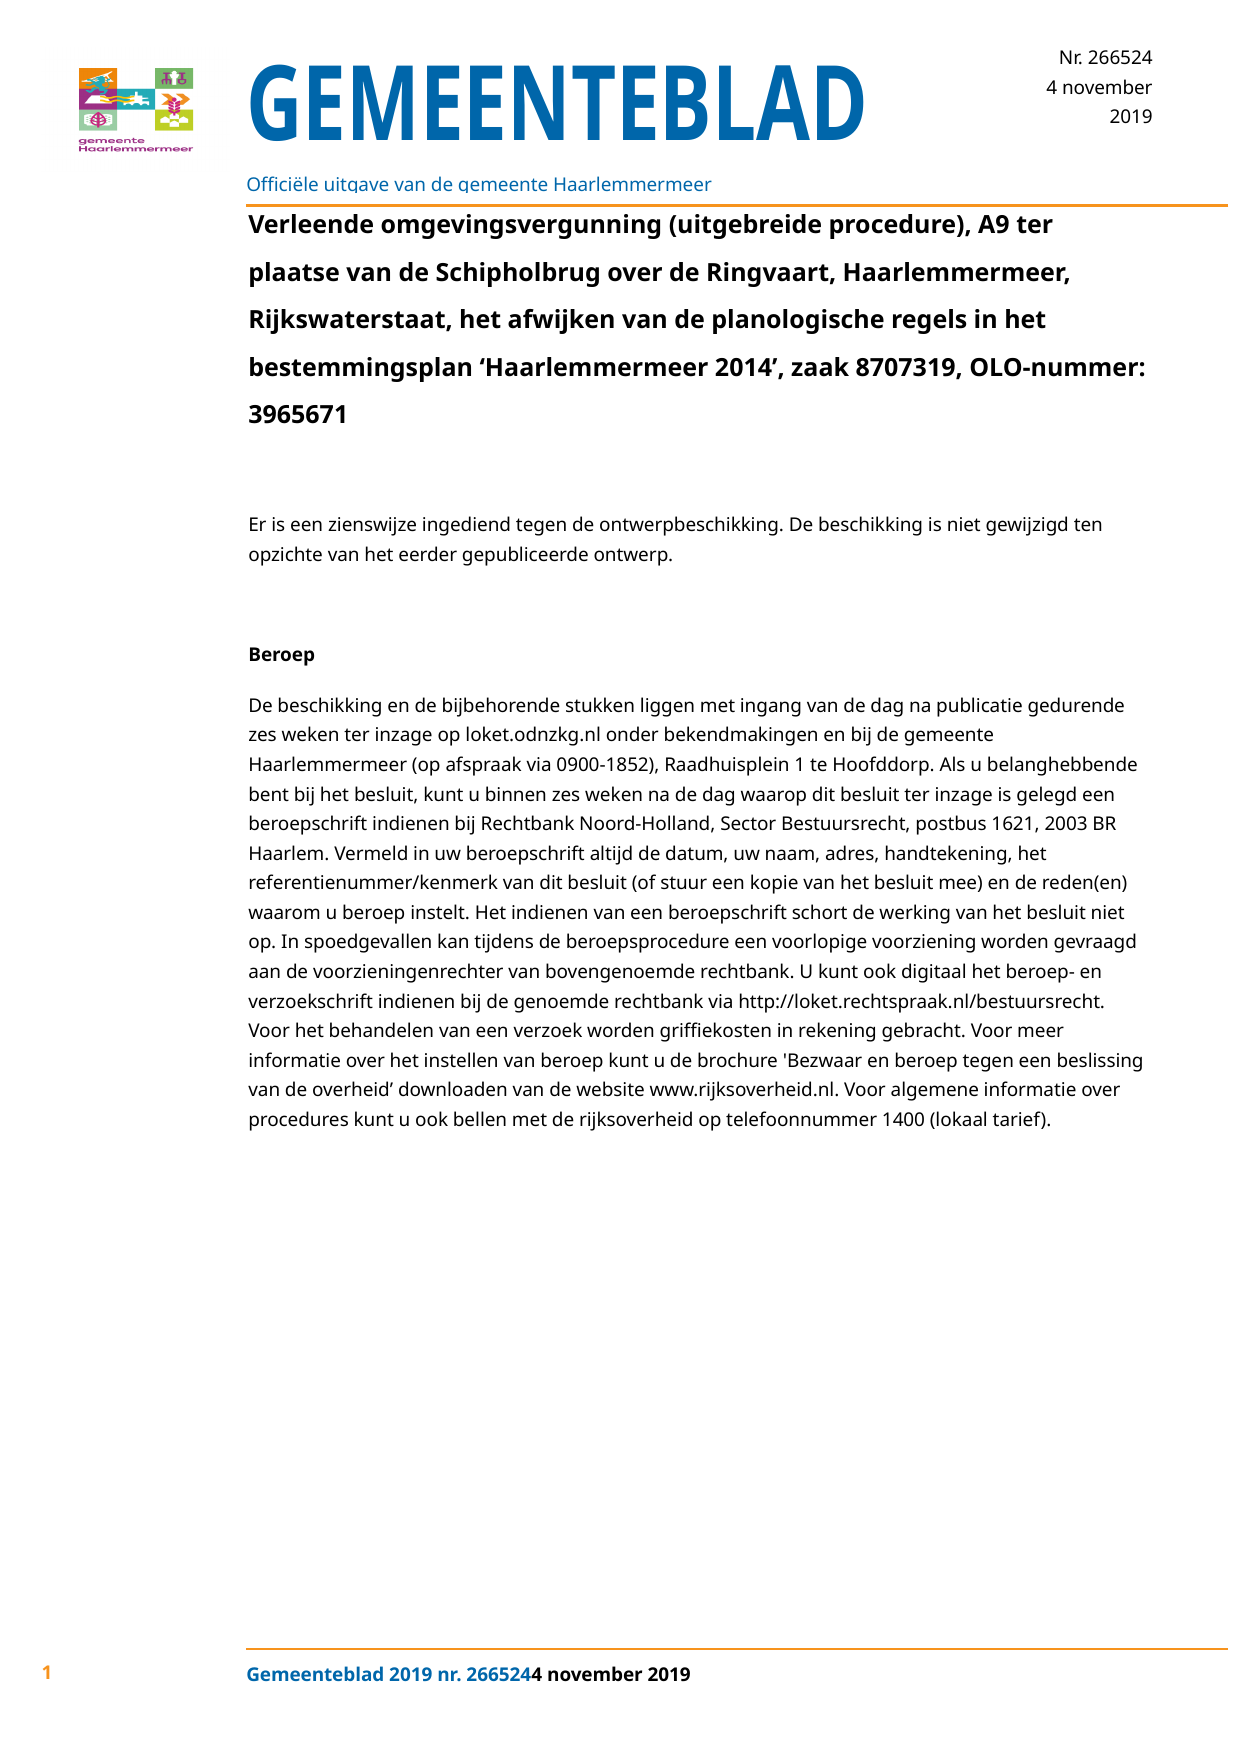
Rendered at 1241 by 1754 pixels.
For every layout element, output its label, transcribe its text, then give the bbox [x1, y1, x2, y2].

text Beroep [248, 642, 1152, 667]
text De beschikking en de bijbehorende stukken liggen met ingang van de dag na publicatie gedurende zes weken ter inzage op loket.odnzkg.nl onder bekendmakingen en bij de gemeente Haarlemmermeer (op afspraak via 0900-1852), Raadhuisplein 1 te Hoofddorp. Als u belanghebbende bent bij het besluit, kunt u binnen zes weken na de dag waarop dit besluit ter inzage is gelegd een beroepschrift indienen bij Rechtbank Noord-Holland, Sector Bestuursrecht, postbus 1621, 2003 BR Haarlem. Vermeld in uw beroepschrift altijd de datum, uw naam, adres, handtekening, het referentienummer/kenmerk van dit besluit (of stuur een kopie van het besluit mee) en de reden(en) waarom u beroep instelt. Het indienen van een beroepschrift schort de werking van het besluit niet op. In spoedgevallen kan tijdens de beroepsprocedure een voorlopige voorziening worden gevraagd aan de voorzieningenrechter van bovengenoemde rechtbank. U kunt ook digitaal het beroep- en verzoekschrift indienen bij de genoemde rechtbank via http://loket.rechtspraak.nl/bestuursrecht. Voor het behandelen van een verzoek worden griffiekosten in rekening gebracht. Voor meer informatie over het instellen van beroep kunt u de brochure 'Bezwaar en beroep tegen een beslissing van de overheid’ downloaden van de website www.rijksoverheid.nl. Voor algemene informatie over procedures kunt u ook bellen met de rijksoverheid op telefoonnummer 1400 (lokaal tarief). [248, 692, 1152, 1132]
picture [41, 47, 231, 172]
text Er is een zienswijze ingediend tegen de ontwerpbeschikking. De beschikking is niet gewijzigd ten opzichte van het eerder gepubliceerde ontwerp. [248, 511, 1152, 566]
text Verleende omgevingsvergunning (uitgebreide procedure), A9 ter plaatse van de Schipholbrug over de Ringvaart, Haarlemmermeer, Rijkswaterstaat, het afwijken van de planologische regels in het bestemmingsplan ‘Haarlemmermeer 2014’, zaak 8707319, OLO-nummer: 3965671 [248, 207, 1152, 431]
